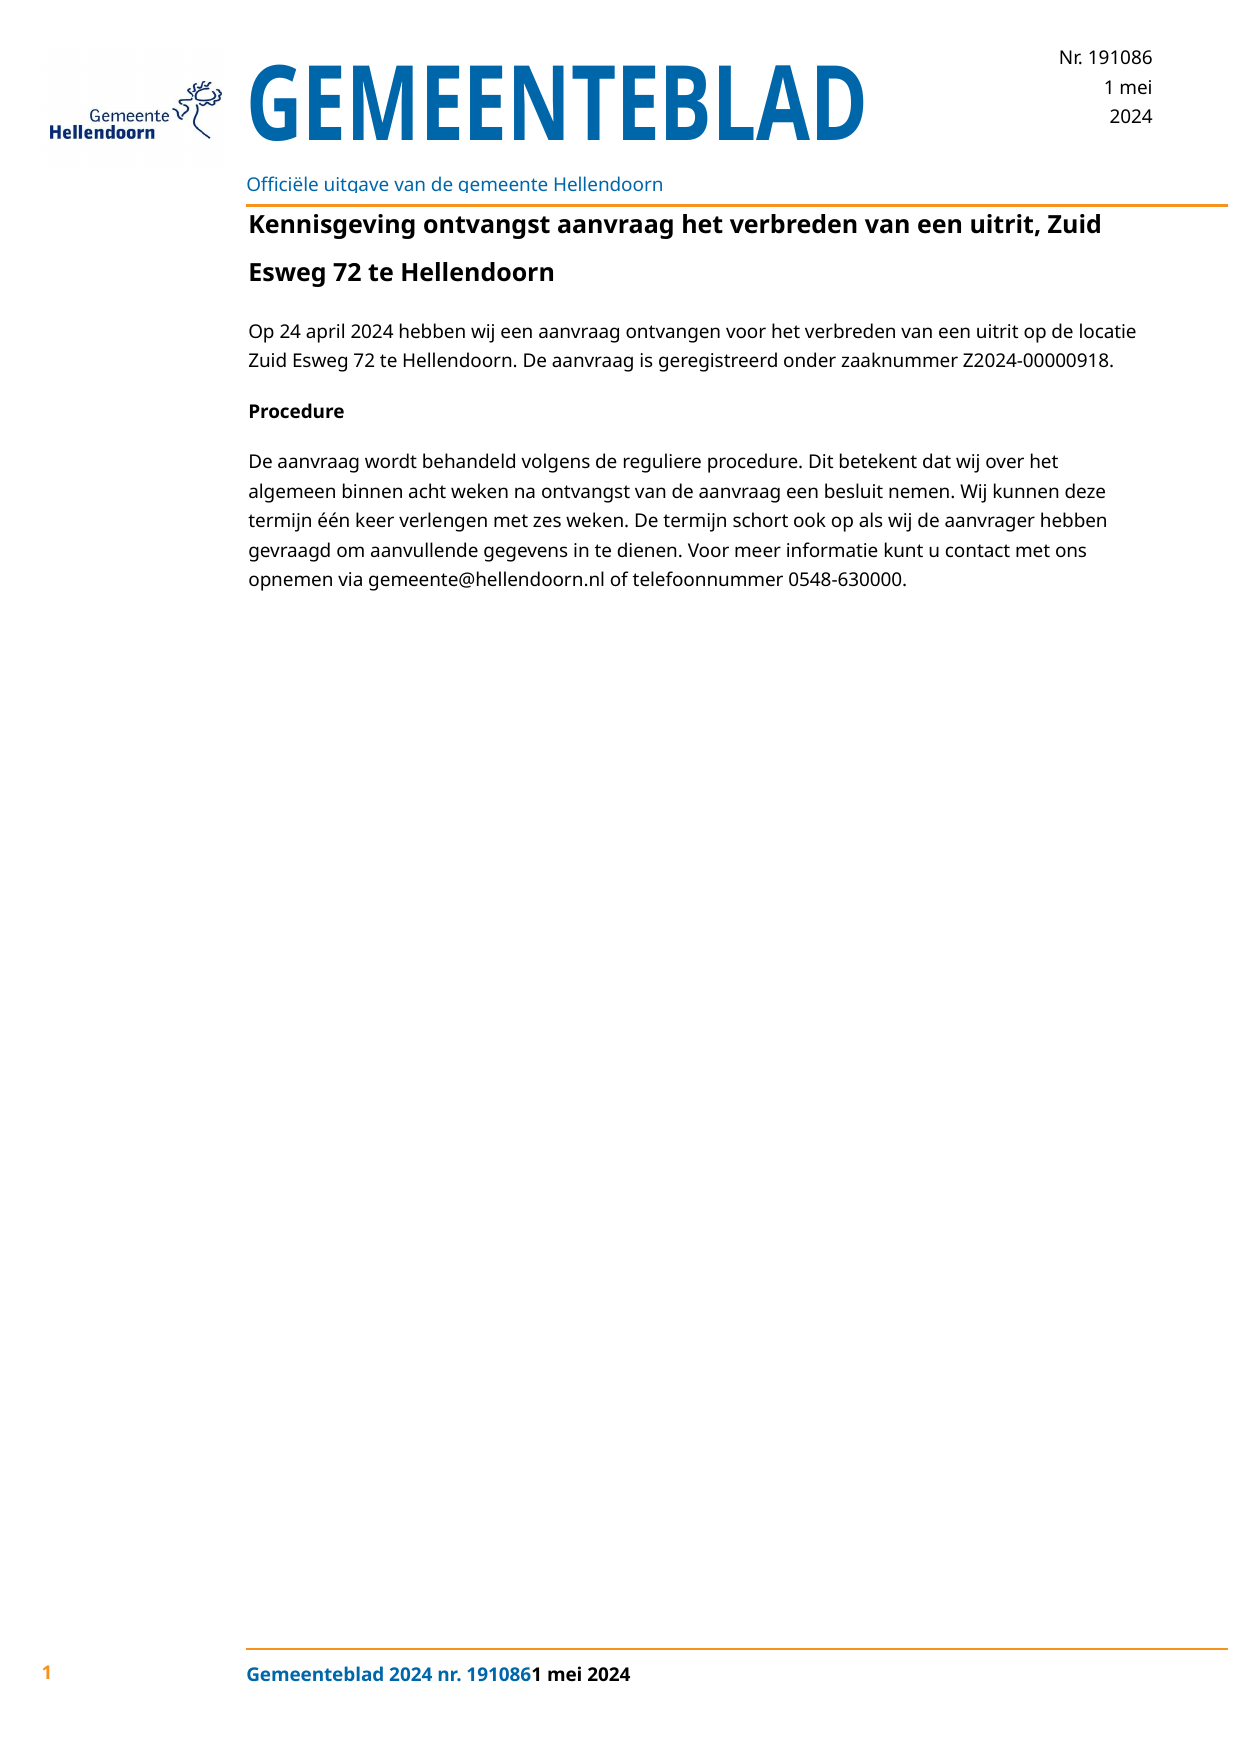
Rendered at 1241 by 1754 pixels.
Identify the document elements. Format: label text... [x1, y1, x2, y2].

text Kennisgeving ontvangst aanvraag het verbreden van een uitrit, Zuid Esweg 72 te Hellendoorn [248, 207, 1152, 288]
text Op 24 april 2024 hebben wij een aanvraag ontvangen voor het verbreden van een uitrit op de locatie Zuid Esweg 72 te Hellendoorn. De aanvraag is geregistreerd onder zaaknummer Z2024-00000918. [248, 318, 1152, 373]
text De aanvraag wordt behandeld volgens de reguliere procedure. Dit betekent dat wij over het algemeen binnen acht weken na ontvangst van de aanvraag een besluit nemen. Wij kunnen deze termijn één keer verlengen met zes weken. De termijn schort ook op als wij de aanvrager hebben gevraagd om aanvullende gegevens in te dienen. Voor meer informatie kunt u contact met ons opnemen via gemeente@hellendoorn.nl of telefoonnummer 0548-630000. [248, 448, 1152, 592]
picture [41, 47, 231, 172]
text Procedure [248, 398, 1152, 424]
